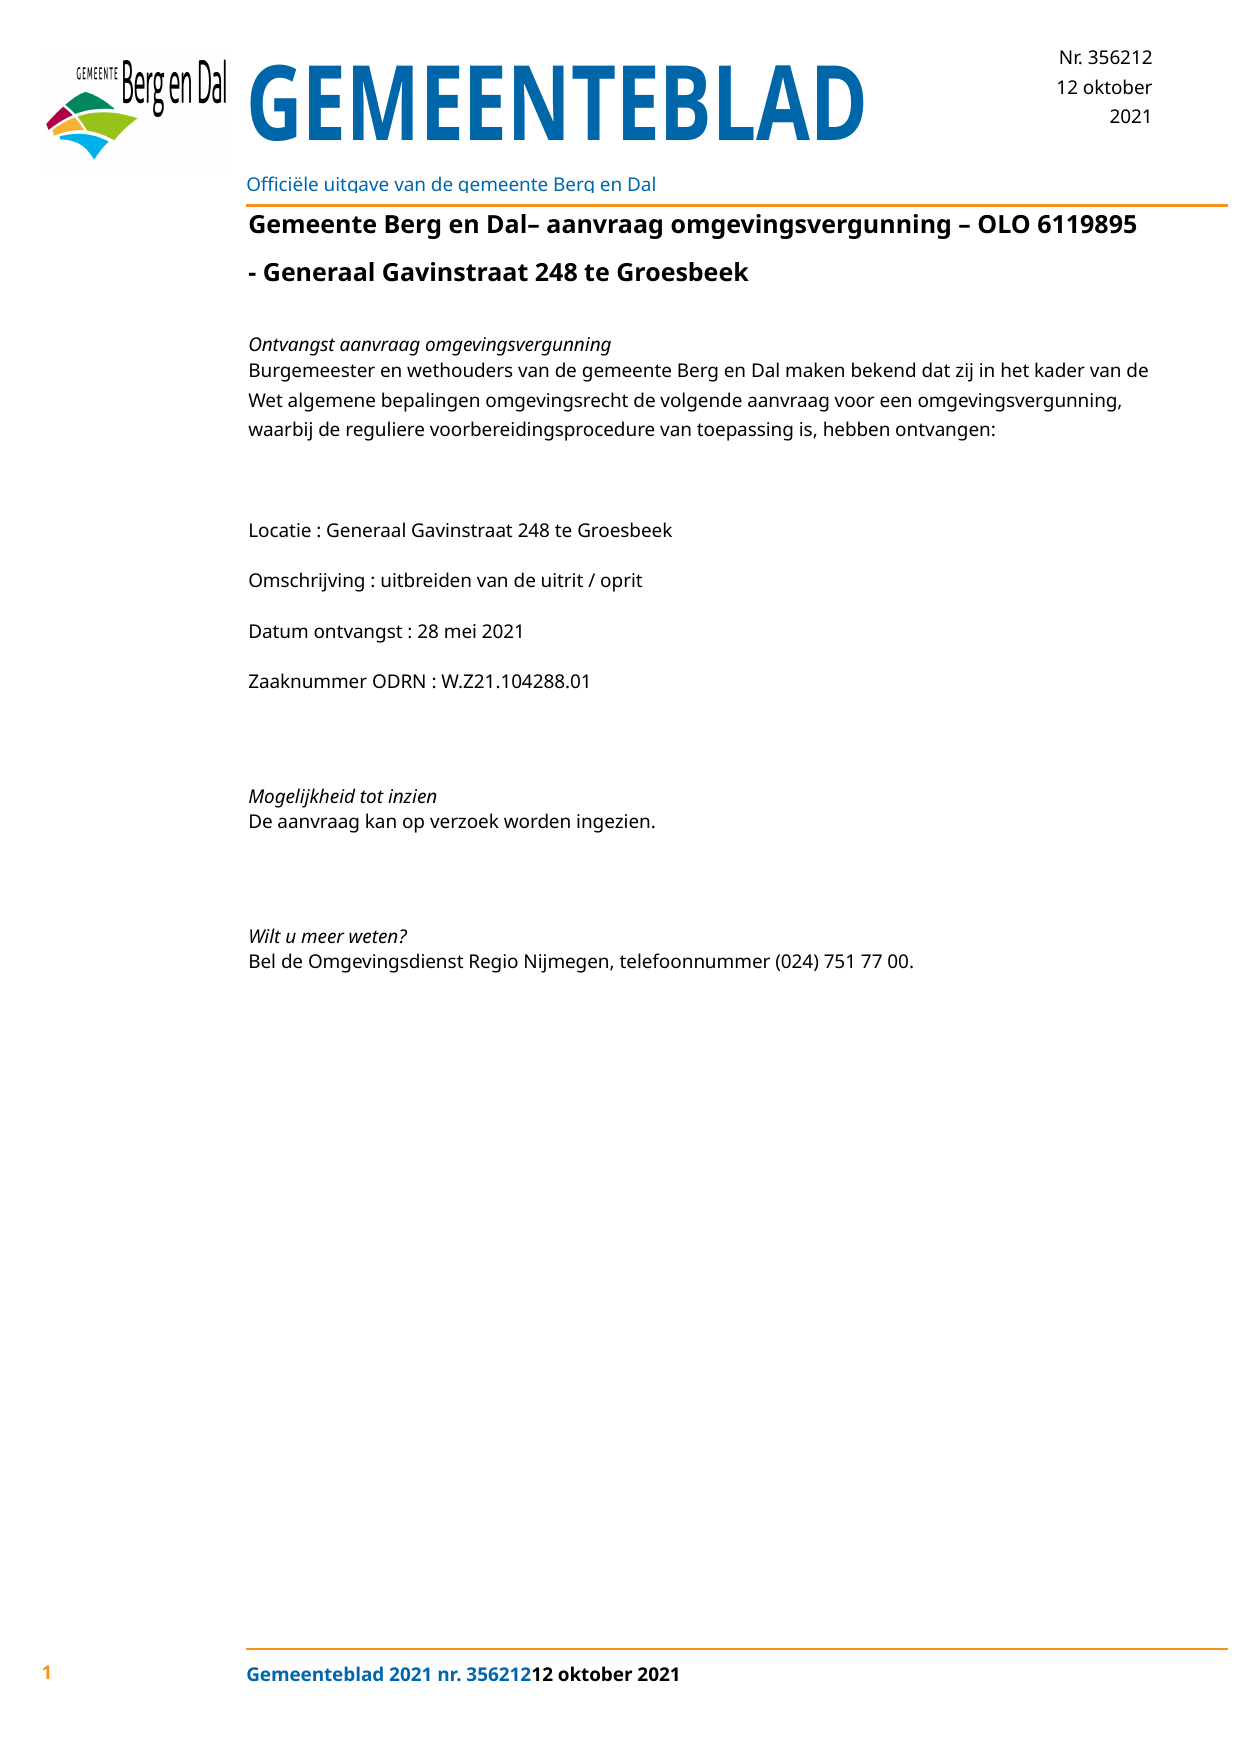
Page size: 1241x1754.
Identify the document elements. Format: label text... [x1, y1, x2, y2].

text Wilt u meer weten? [248, 923, 1152, 949]
text Gemeente Berg en Dal– aanvraag omgevingsvergunning – OLO 6119895 - Generaal Gavinstraat 248 te Groesbeek [248, 207, 1152, 288]
text Ontvangst aanvraag omgevingsvergunning [248, 331, 1152, 357]
text Omschrijving : uitbreiden van de uitrit / oprit [248, 568, 1152, 593]
text Zaaknummer ODRN : W.Z21.104288.01 [248, 668, 1152, 694]
text Datum ontvangst : 28 mei 2021 [248, 618, 1152, 644]
picture [41, 47, 231, 172]
text Bel de Omgevingsdienst Regio Nijmegen, telefoonnummer (024) 751 77 00. [248, 949, 1152, 974]
text Mogelijkheid tot inzien [248, 783, 1152, 808]
text Locatie : Generaal Gavinstraat 248 te Groesbeek [248, 517, 1152, 543]
text Burgemeester en wethouders van de gemeente Berg en Dal maken bekend dat zij in het kader van de Wet algemene bepalingen omgevingsrecht de volgende aanvraag voor een omgevingsvergunning, waarbij de reguliere voorbereidingsprocedure van toepassing is, hebben ontvangen: [248, 357, 1152, 442]
text De aanvraag kan op verzoek worden ingezien. [248, 808, 1152, 834]
